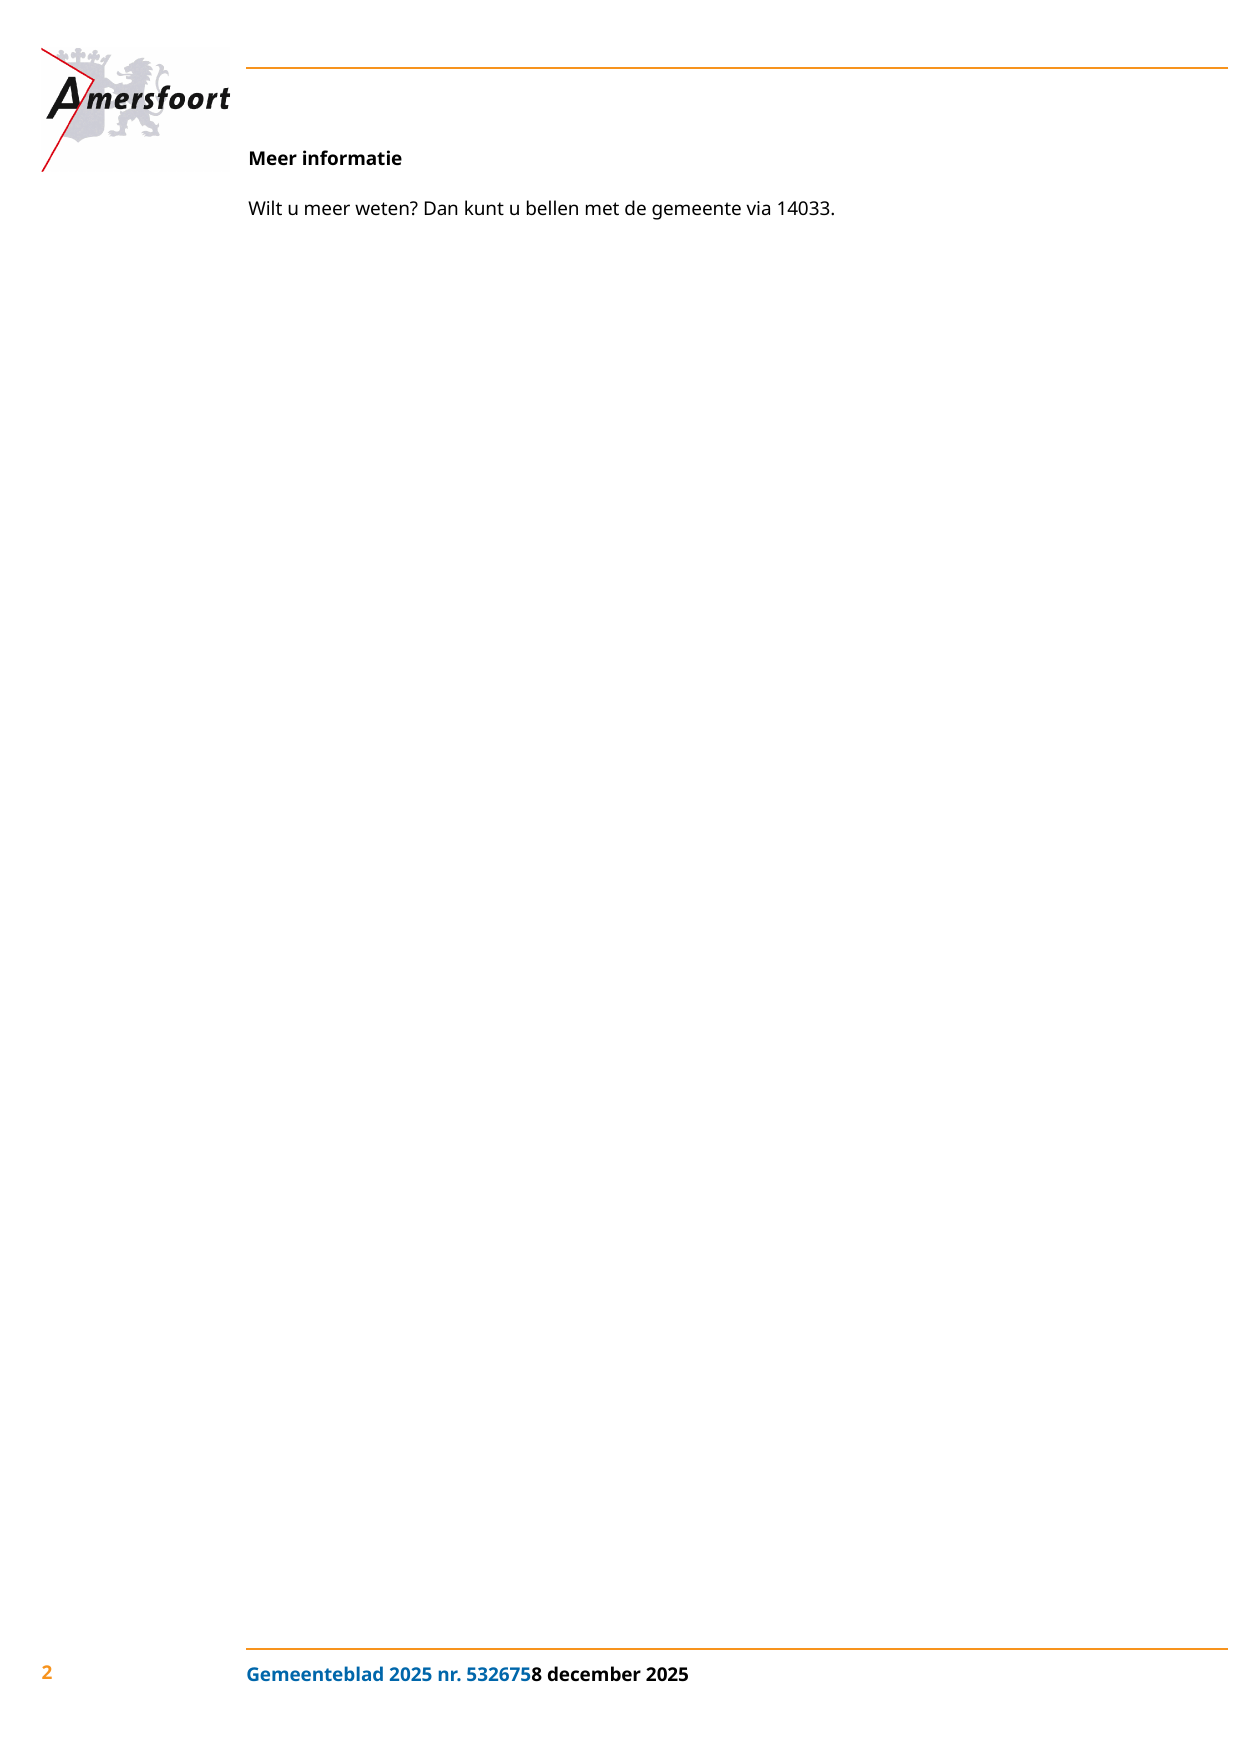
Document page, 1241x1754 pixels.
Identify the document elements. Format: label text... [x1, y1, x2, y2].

text Wilt u meer weten? Dan kunt u bellen met de gemeente via 14033. [248, 196, 1152, 221]
picture [41, 47, 231, 172]
text Meer informatie [248, 145, 1152, 171]
